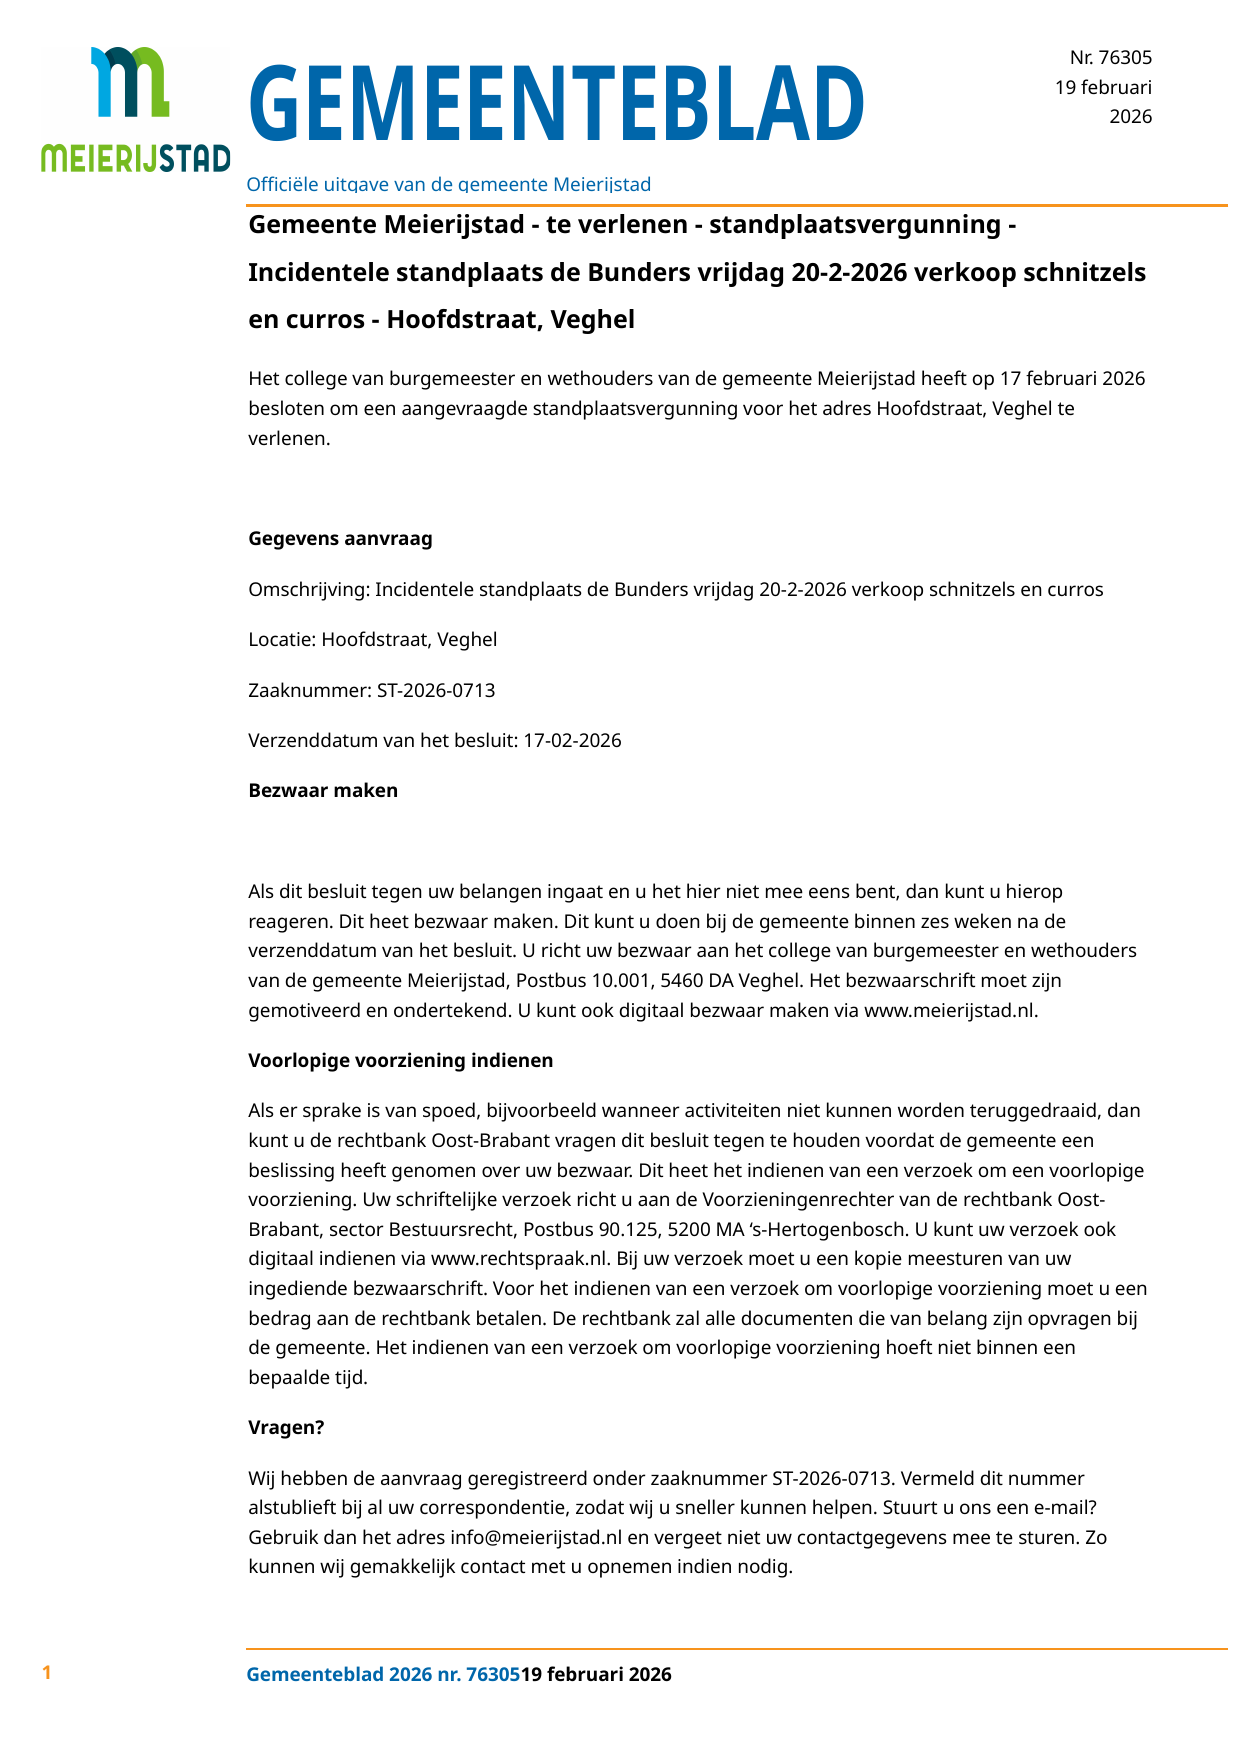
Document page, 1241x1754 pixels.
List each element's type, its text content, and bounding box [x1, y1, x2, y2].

text Omschrijving: Incidentele standplaats de Bunders vrijdag 20-2-2026 verkoop schnitzels en curros [248, 576, 1152, 602]
text Vragen? [248, 1414, 1152, 1440]
text Het college van burgemeester en wethouders van de gemeente Meierijstad heeft op 17 februari 2026 besloten om een aangevraagde standplaatsvergunning voor het adres Hoofdstraat, Veghel te verlenen. [248, 366, 1152, 450]
text Voorlopige voorziening indienen [248, 1047, 1152, 1073]
text Gemeente Meierijstad - te verlenen - standplaatsvergunning - Incidentele standplaats de Bunders vrijdag 20-2-2026 verkoop schnitzels en curros - Hoofdstraat, Veghel [248, 207, 1152, 336]
text Zaaknummer: ST-2026-0713 [248, 677, 1152, 702]
picture [41, 47, 231, 172]
text Bezwaar maken [248, 778, 1152, 803]
text Verzenddatum van het besluit: 17-02-2026 [248, 727, 1152, 753]
text Gegevens aanvraag [248, 526, 1152, 551]
text Locatie: Hoofdstraat, Veghel [248, 626, 1152, 652]
text Als dit besluit tegen uw belangen ingaat en u het hier niet mee eens bent, dan kunt u hierop reageren. Dit heet bezwaar maken. Dit kunt u doen bij de gemeente binnen zes weken na de verzenddatum van het besluit. U richt uw bezwaar aan het college van burgemeester en wethouders van de gemeente Meierijstad, Postbus 10.001, 5460 DA Veghel. Het bezwaarschrift moet zijn gemotiveerd en ondertekend. U kunt ook digitaal bezwaar maken via www.meierijstad.nl. [248, 878, 1152, 1022]
text Als er sprake is van spoed, bijvoorbeeld wanneer activiteiten niet kunnen worden teruggedraaid, dan kunt u de rechtbank Oost-Brabant vragen dit besluit tegen te houden voordat de gemeente een beslissing heeft genomen over uw bezwaar. Dit heet het indienen van een verzoek om een voorlopige voorziening. Uw schriftelijke verzoek richt u aan de Voorzieningenrechter van de rechtbank Oost-Brabant, sector Bestuursrecht, Postbus 90.125, 5200 MA ‘s-Hertogenbosch. U kunt uw verzoek ook digitaal indienen via www.rechtspraak.nl. Bij uw verzoek moet u een kopie meesturen van uw ingediende bezwaarschrift. Voor het indienen van een verzoek om voorlopige voorziening moet u een bedrag aan de rechtbank betalen. De rechtbank zal alle documenten die van belang zijn opvragen bij de gemeente. Het indienen van een verzoek om voorlopige voorziening hoeft niet binnen een bepaalde tijd. [248, 1098, 1152, 1389]
text Wij hebben de aanvraag geregistreerd onder zaaknummer ST-2026-0713. Vermeld dit nummer alstublieft bij al uw correspondentie, zodat wij u sneller kunnen helpen. Stuurt u ons een e-mail? Gebruik dan het adres info@meierijstad.nl en vergeet niet uw contactgegevens mee te sturen. Zo kunnen wij gemakkelijk contact met u opnemen indien nodig. [248, 1465, 1152, 1579]
